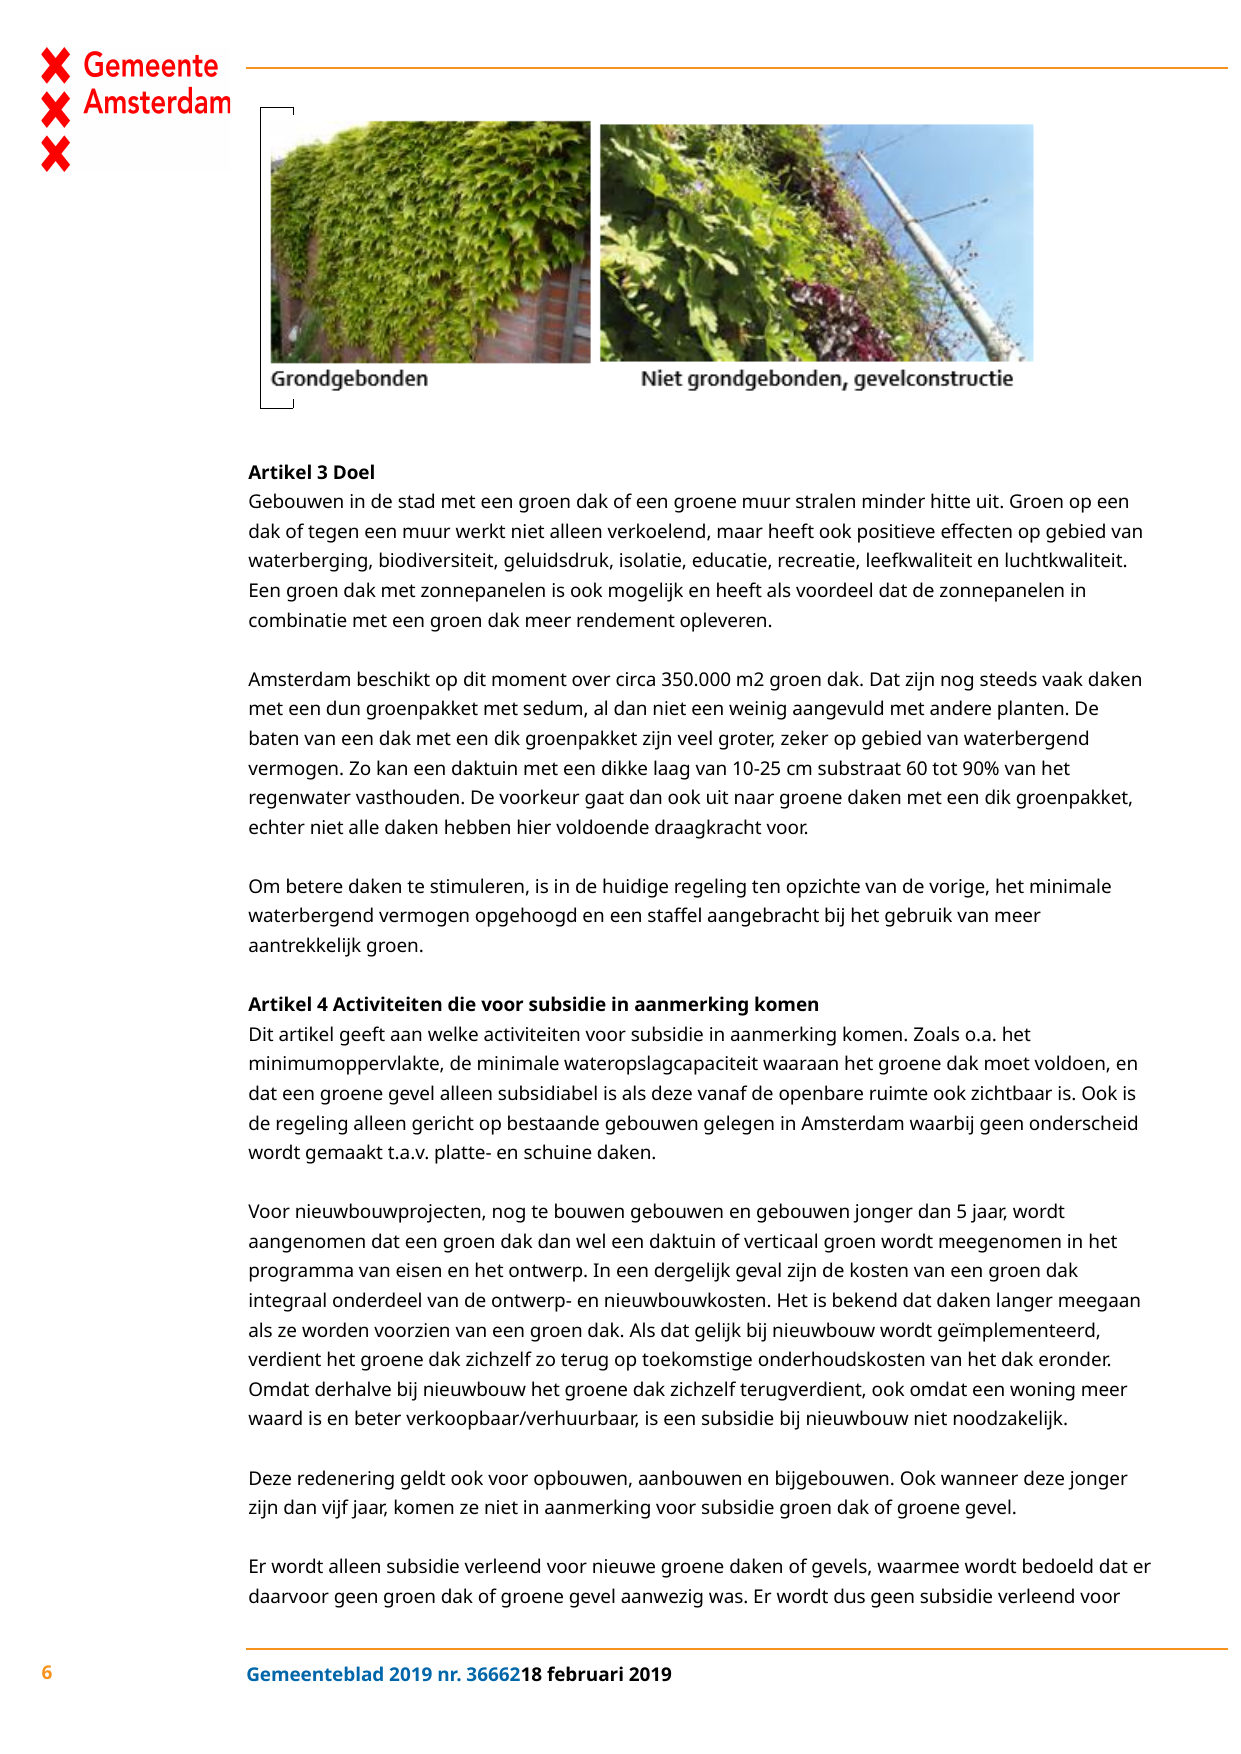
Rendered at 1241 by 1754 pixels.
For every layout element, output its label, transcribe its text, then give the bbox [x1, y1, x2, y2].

text Om betere daken te stimuleren, is in de huidige regeling ten opzichte van de vorige, het minimale waterbergend vermogen opgehoogd en een staffel aangebracht bij het gebruik van meer aantrekkelijk groen. [248, 873, 1152, 958]
text Artikel 4 Activiteiten die voor subsidie in aanmerking komen [248, 991, 1152, 1017]
text Artikel 3 Doel [248, 459, 1152, 485]
text Amsterdam beschikt op dit moment over circa 350.000 m2 groen dak. Dat zijn nog steeds vaak daken met een dun groenpakket met sedum, al dan niet een weinig aangevuld met andere planten. De baten van een dak met een dik groenpakket zijn veel groter, zeker op gebied van waterbergend vermogen. Zo kan een daktuin met een dikke laag van 10-25 cm substraat 60 tot 90% van het regenwater vasthouden. De voorkeur gaat dan ook uit naar groene daken met een dik groenpakket, echter niet alle daken hebben hier voldoende draagkracht voor. [248, 666, 1152, 840]
text Gebouwen in de stad met een groen dak of een groene muur stralen minder hitte uit. Groen op een dak of tegen een muur werkt niet alleen verkoelend, maar heeft ook positieve effecten op gebied van waterberging, biodiversiteit, geluidsdruk, isolatie, educatie, recreatie, leefkwaliteit en luchtkwaliteit. Een groen dak met zonnepanelen is ook mogelijk en heeft als voordeel dat de zonnepanelen in combinatie met een groen dak meer rendement opleveren. [248, 488, 1152, 633]
picture [41, 47, 231, 172]
text Er wordt alleen subsidie verleend voor nieuwe groene daken of gevels, waarmee wordt bedoeld dat er daarvoor geen groen dak of groene gevel aanwezig was. Er wordt dus geen subsidie verleend voor [248, 1553, 1152, 1609]
text Voor nieuwbouwprojecten, nog te bouwen gebouwen en gebouwen jonger dan 5 jaar, wordt aangenomen dat een groen dak dan wel een daktuin of verticaal groen wordt meegenomen in het programma van eisen en het ontwerp. In een dergelijk geval zijn de kosten van een groen dak integraal onderdeel van de ontwerp- en nieuwbouwkosten. Het is bekend dat daken langer meegaan als ze worden voorzien van een groen dak. Als dat gelijk bij nieuwbouw wordt geïmplementeerd, verdient het groene dak zichzelf zo terug op toekomstige onderhoudskosten van het dak eronder. Omdat derhalve bij nieuwbouw het groene dak zichzelf terugverdient, ook omdat een woning meer waard is en beter verkoopbaar/verhuurbaar, is een subsidie bij nieuwbouw niet noodzakelijk. [248, 1198, 1152, 1431]
text Deze redenering geldt ook voor opbouwen, aanbouwen en bijgebouwen. Ook wanneer deze jonger zijn dan vijf jaar, komen ze niet in aanmerking voor subsidie groen dak of groene gevel. [248, 1465, 1152, 1520]
text Dit artikel geeft aan welke activiteiten voor subsidie in aanmerking komen. Zoals o.a. het minimumoppervlakte, de minimale wateropslagcapaciteit waaraan het groene dak moet voldoen, en dat een groene gevel alleen subsidiabel is als deze vanaf de openbare ruimte ook zichtbaar is. Ook is de regeling alleen gericht op bestaande gebouwen gelegen in Amsterdam waarbij geen onderscheid wordt gemaakt t.a.v. platte- en schuine daken. [248, 1021, 1152, 1165]
picture [268, 115, 1037, 399]
